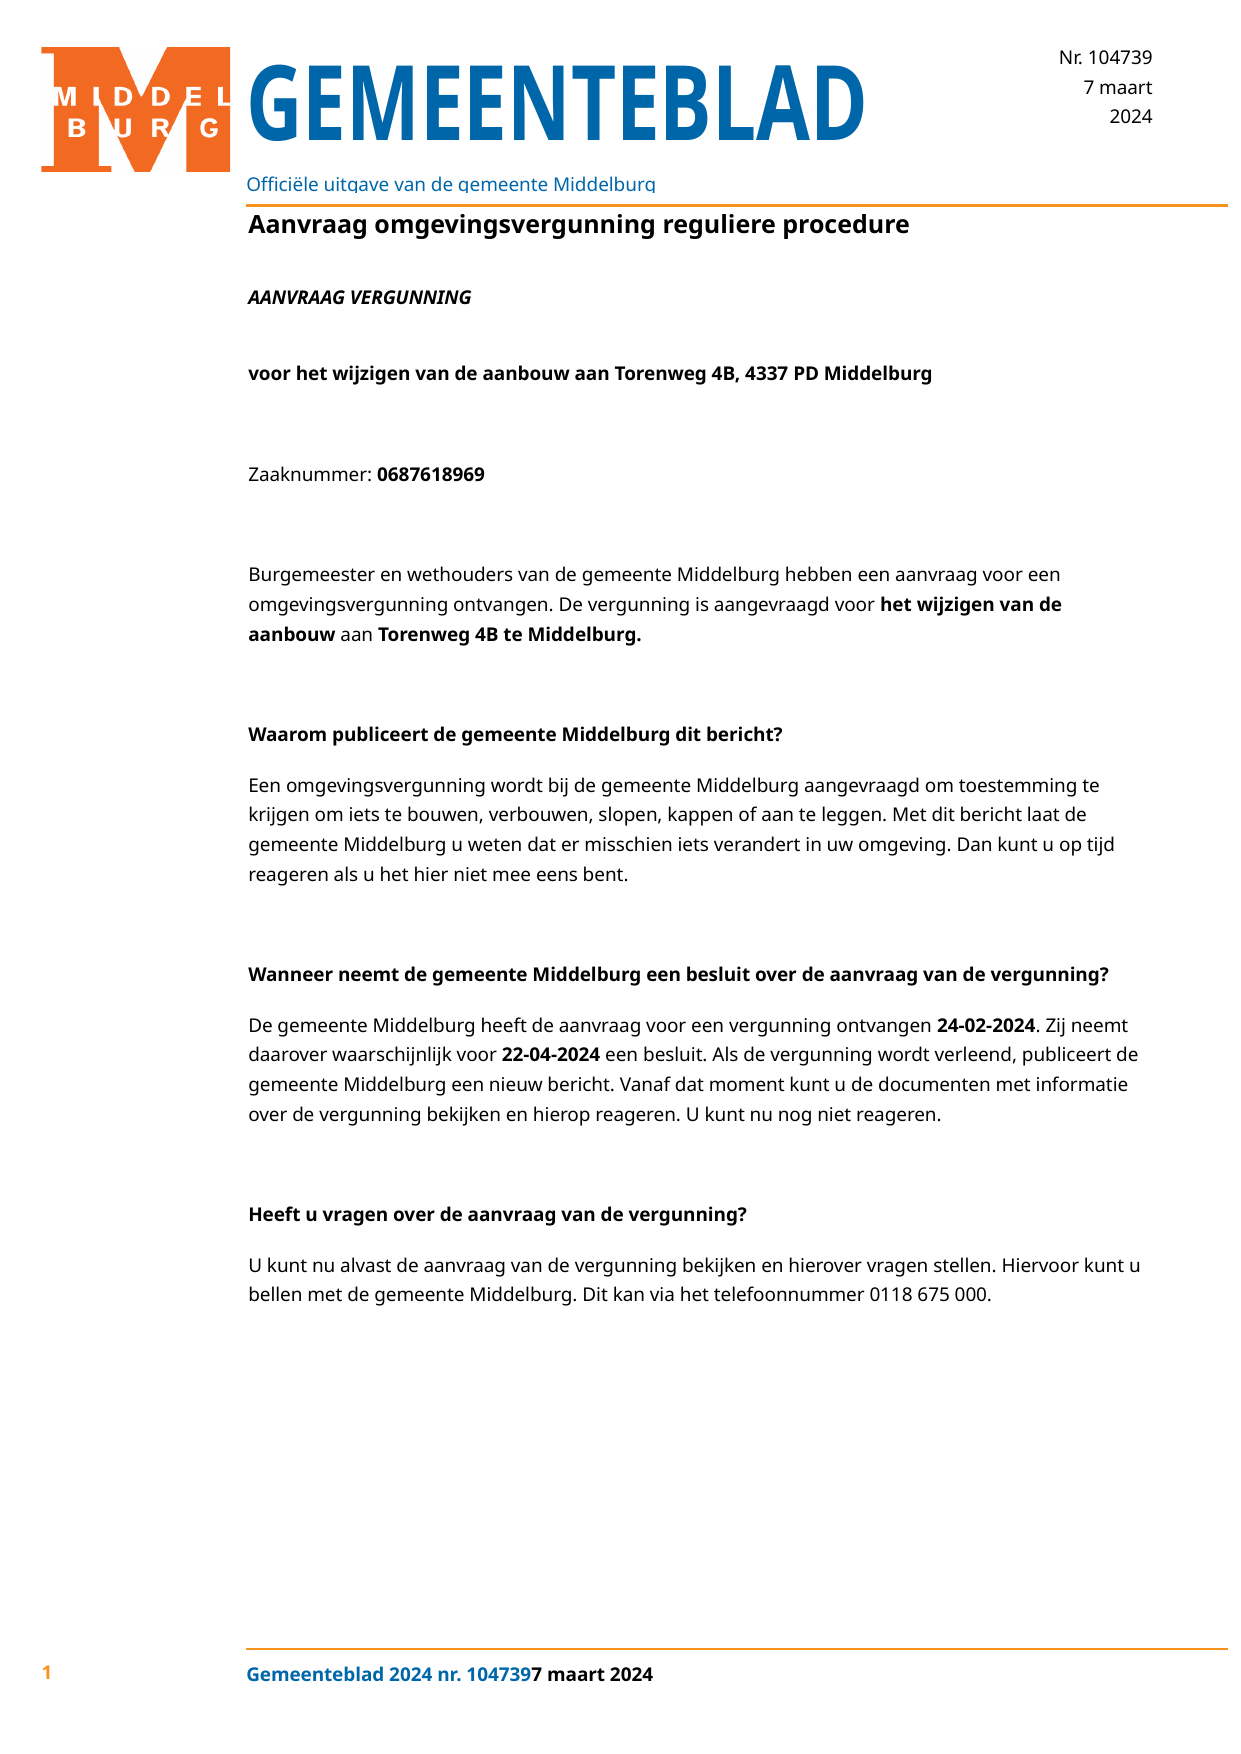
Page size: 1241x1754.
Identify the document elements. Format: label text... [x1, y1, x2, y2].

text De gemeente Middelburg heeft de aanvraag voor een vergunning ontvangen 24-02-2024. Zij neemt daarover waarschijnlijk voor 22-04-2024 een besluit. Als de vergunning wordt verleend, publiceert de gemeente Middelburg een nieuw bericht. Vanaf dat moment kunt u de documenten met informatie over de vergunning bekijken en hierop reageren. U kunt nu nog niet reageren. [248, 1012, 1152, 1127]
text Burgemeester en wethouders van de gemeente Middelburg hebben een aanvraag voor een omgevingsvergunning ontvangen. De vergunning is aangevraagd voor het wijzigen van de aanbouw aan Torenweg 4B te Middelburg. [248, 562, 1152, 647]
text Wanneer neemt de gemeente Middelburg een besluit over de aanvraag van de vergunning? [248, 962, 1152, 987]
text Zaaknummer: 0687618969 [248, 461, 1152, 487]
text Waarom publiceert de gemeente Middelburg dit bericht? [248, 722, 1152, 747]
text voor het wijzigen van de aanbouw aan Torenweg 4B, 4337 PD Middelburg [248, 360, 1152, 386]
text Een omgevingsvergunning wordt bij de gemeente Middelburg aangevraagd om toestemming te krijgen om iets te bouwen, verbouwen, slopen, kappen of aan te leggen. Met dit bericht laat de gemeente Middelburg u weten dat er misschien iets verandert in uw omgeving. Dan kunt u op tijd reageren als u het hier niet mee eens bent. [248, 772, 1152, 887]
picture [41, 47, 231, 172]
text AANVRAAG VERGUNNING [248, 284, 1152, 309]
text Heeft u vragen over de aanvraag van de vergunning? [248, 1202, 1152, 1227]
text U kunt nu alvast de aanvraag van de vergunning bekijken en hierover vragen stellen. Hiervoor kunt u bellen met de gemeente Middelburg. Dit kan via het telefoonnummer 0118 675 000. [248, 1252, 1152, 1307]
text Aanvraag omgevingsvergunning reguliere procedure [248, 207, 1152, 241]
